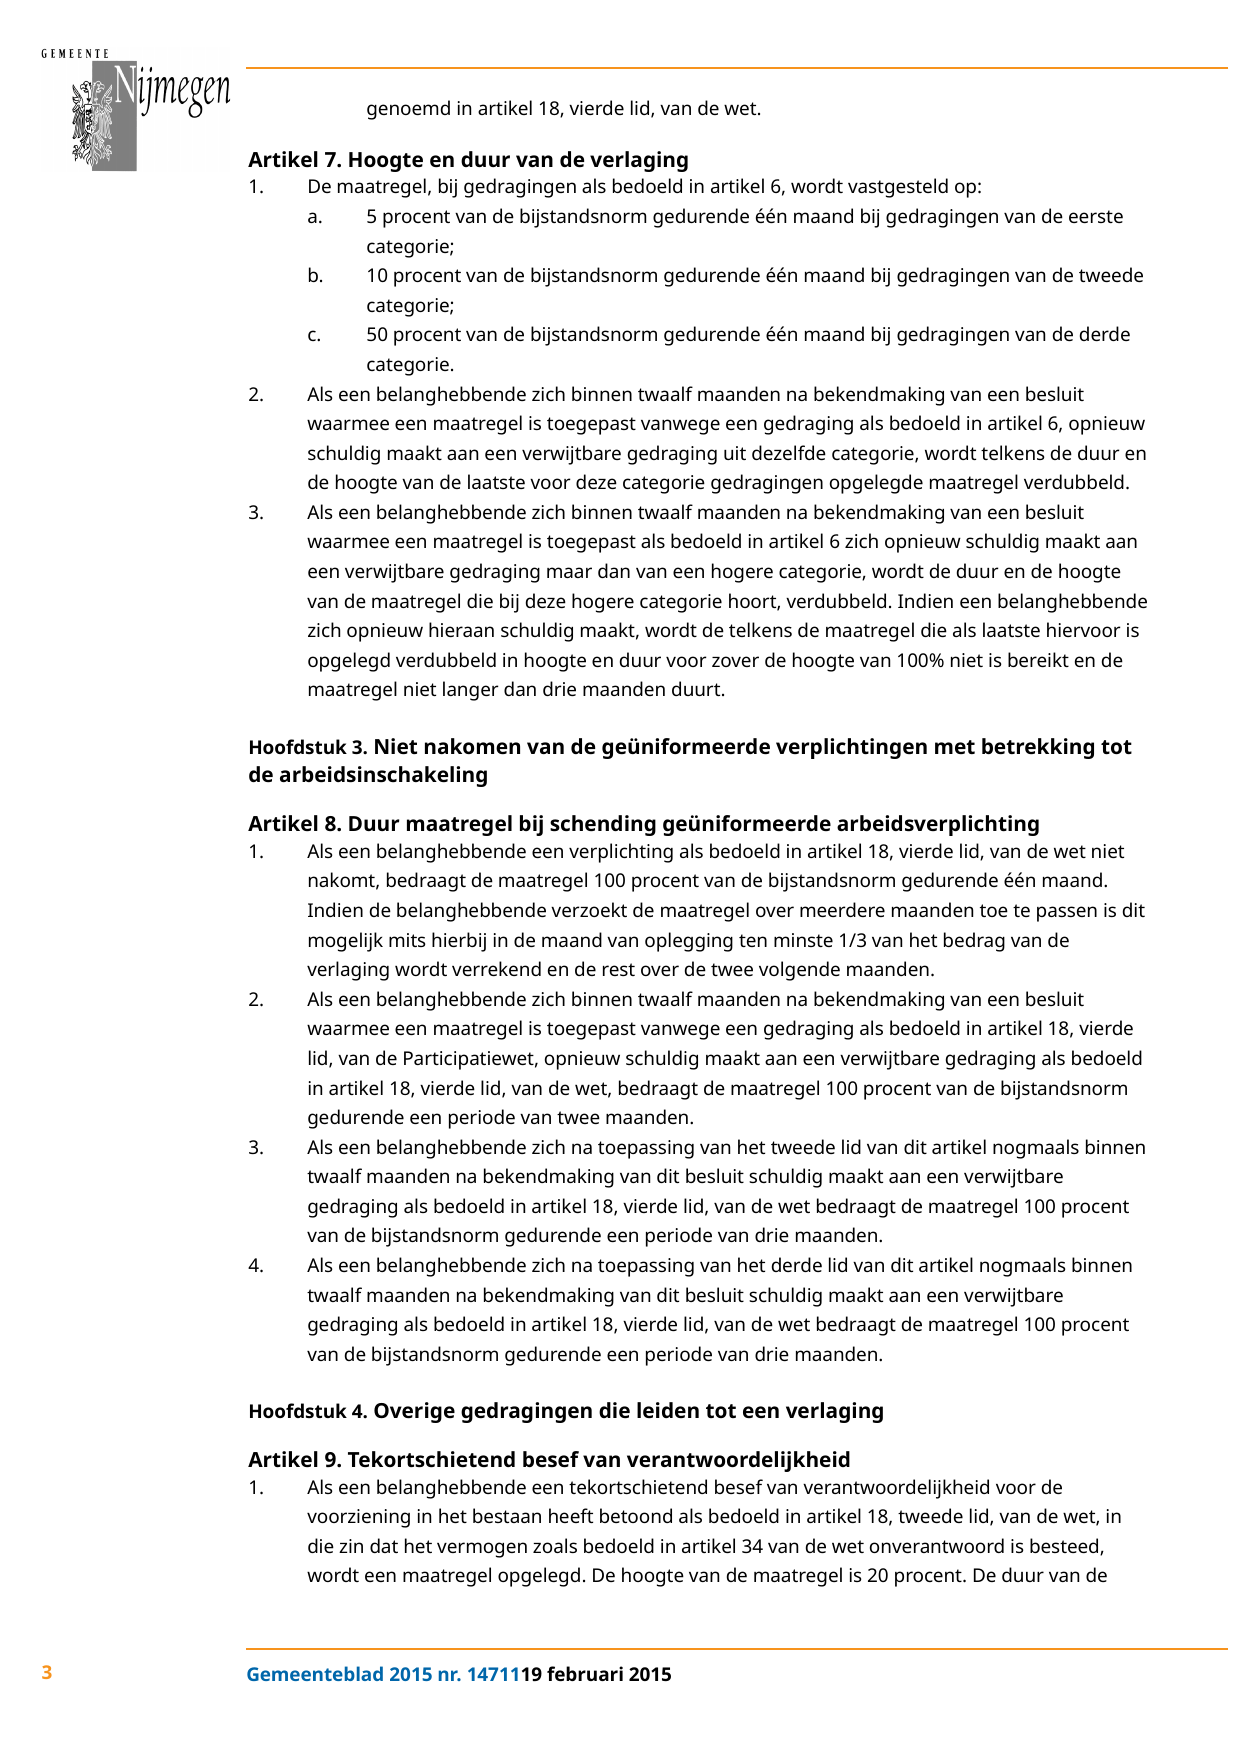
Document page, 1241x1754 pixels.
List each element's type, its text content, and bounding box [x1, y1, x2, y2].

text Artikel 7. Hoogte en duur van de verlaging [248, 145, 1152, 174]
list Als een belanghebbende zich na toepassing van het tweede lid van dit artikel nogmaals binnen twaalf maanden na bekendmaking van dit besluit schuldig maakt aan een verwijtbare gedraging als bedoeld in artikel 18, vierde lid, van de wet bedraagt de maatregel 100 procent van de bijstandsnorm gedurende een periode van drie maanden. [248, 1134, 1152, 1248]
list Als een belanghebbende zich binnen twaalf maanden na bekendmaking van een besluit waarmee een maatregel is toegepast vanwege een gedraging als bedoeld in artikel 18, vierde lid, van de Participatiewet, opnieuw schuldig maakt aan een verwijtbare gedraging als bedoeld in artikel 18, vierde lid, van de wet, bedraagt de maatregel 100 procent van de bijstandsnorm gedurende een periode van twee maanden. [248, 986, 1152, 1130]
list Als een belanghebbende zich na toepassing van het derde lid van dit artikel nogmaals binnen twaalf maanden na bekendmaking van dit besluit schuldig maakt aan een verwijtbare gedraging als bedoeld in artikel 18, vierde lid, van de wet bedraagt de maatregel 100 procent van de bijstandsnorm gedurende een periode van drie maanden. [248, 1252, 1152, 1367]
list Als een belanghebbende zich binnen twaalf maanden na bekendmaking van een besluit waarmee een maatregel is toegepast vanwege een gedraging als bedoeld in artikel 6, opnieuw schuldig maakt aan een verwijtbare gedraging uit dezelfde categorie, wordt telkens de duur en de hoogte van de laatste voor deze categorie gedragingen opgelegde maatregel verdubbeld. [248, 381, 1152, 495]
list 10 procent van de bijstandsnorm gedurende één maand bij gedragingen van de tweede categorie; [307, 262, 1152, 318]
list Als een belanghebbende een tekortschietend besef van verantwoordelijkheid voor de voorziening in het bestaan heeft betoond als bedoeld in artikel 18, tweede lid, van de wet, in die zin dat het vermogen zoals bedoeld in artikel 34 van de wet onverantwoord is besteed, wordt een maatregel opgelegd. De hoogte van de maatregel is 20 procent. De duur van de [248, 1474, 1152, 1588]
picture [41, 47, 231, 172]
list genoemd in artikel 18, vierde lid, van de wet. [307, 95, 1152, 121]
list Als een belanghebbende zich binnen twaalf maanden na bekendmaking van een besluit waarmee een maatregel is toegepast als bedoeld in artikel 6 zich opnieuw schuldig maakt aan een verwijtbare gedraging maar dan van een hogere categorie, wordt de duur en de hoogte van de maatregel die bij deze hogere categorie hoort, verdubbeld. Indien een belanghebbende zich opnieuw hieraan schuldig maakt, wordt de telkens de maatregel die als laatste hiervoor is opgelegd verdubbeld in hoogte en duur voor zover de hoogte van 100% niet is bereikt en de maatregel niet langer dan drie maanden duurt. [248, 499, 1152, 702]
list Als een belanghebbende een verplichting als bedoeld in artikel 18, vierde lid, van de wet niet nakomt, bedraagt de maatregel 100 procent van de bijstandsnorm gedurende één maand. Indien de belanghebbende verzoekt de maatregel over meerdere maanden toe te passen is dit mogelijk mits hierbij in de maand van oplegging ten minste 1/3 van het bedrag van de verlaging wordt verrekend en de rest over de twee volgende maanden. [248, 838, 1152, 982]
text Hoofdstuk 4. Overige gedragingen die leiden tot een verlaging [248, 1396, 1152, 1425]
text Artikel 9. Tekortschietend besef van verantwoordelijkheid [248, 1446, 1152, 1474]
list 5 procent van de bijstandsnorm gedurende één maand bij gedragingen van de eerste categorie; [307, 203, 1152, 258]
list 50 procent van de bijstandsnorm gedurende één maand bij gedragingen van de derde categorie. [307, 322, 1152, 377]
text Hoofdstuk 3. Niet nakomen van de geüniformeerde verplichtingen met betrekking tot de arbeidsinschakeling [248, 732, 1152, 789]
list De maatregel, bij gedragingen als bedoeld in artikel 6, wordt vastgesteld op: [248, 174, 1152, 199]
text Artikel 8. Duur maatregel bij schending geüniformeerde arbeidsverplichting [248, 809, 1152, 838]
